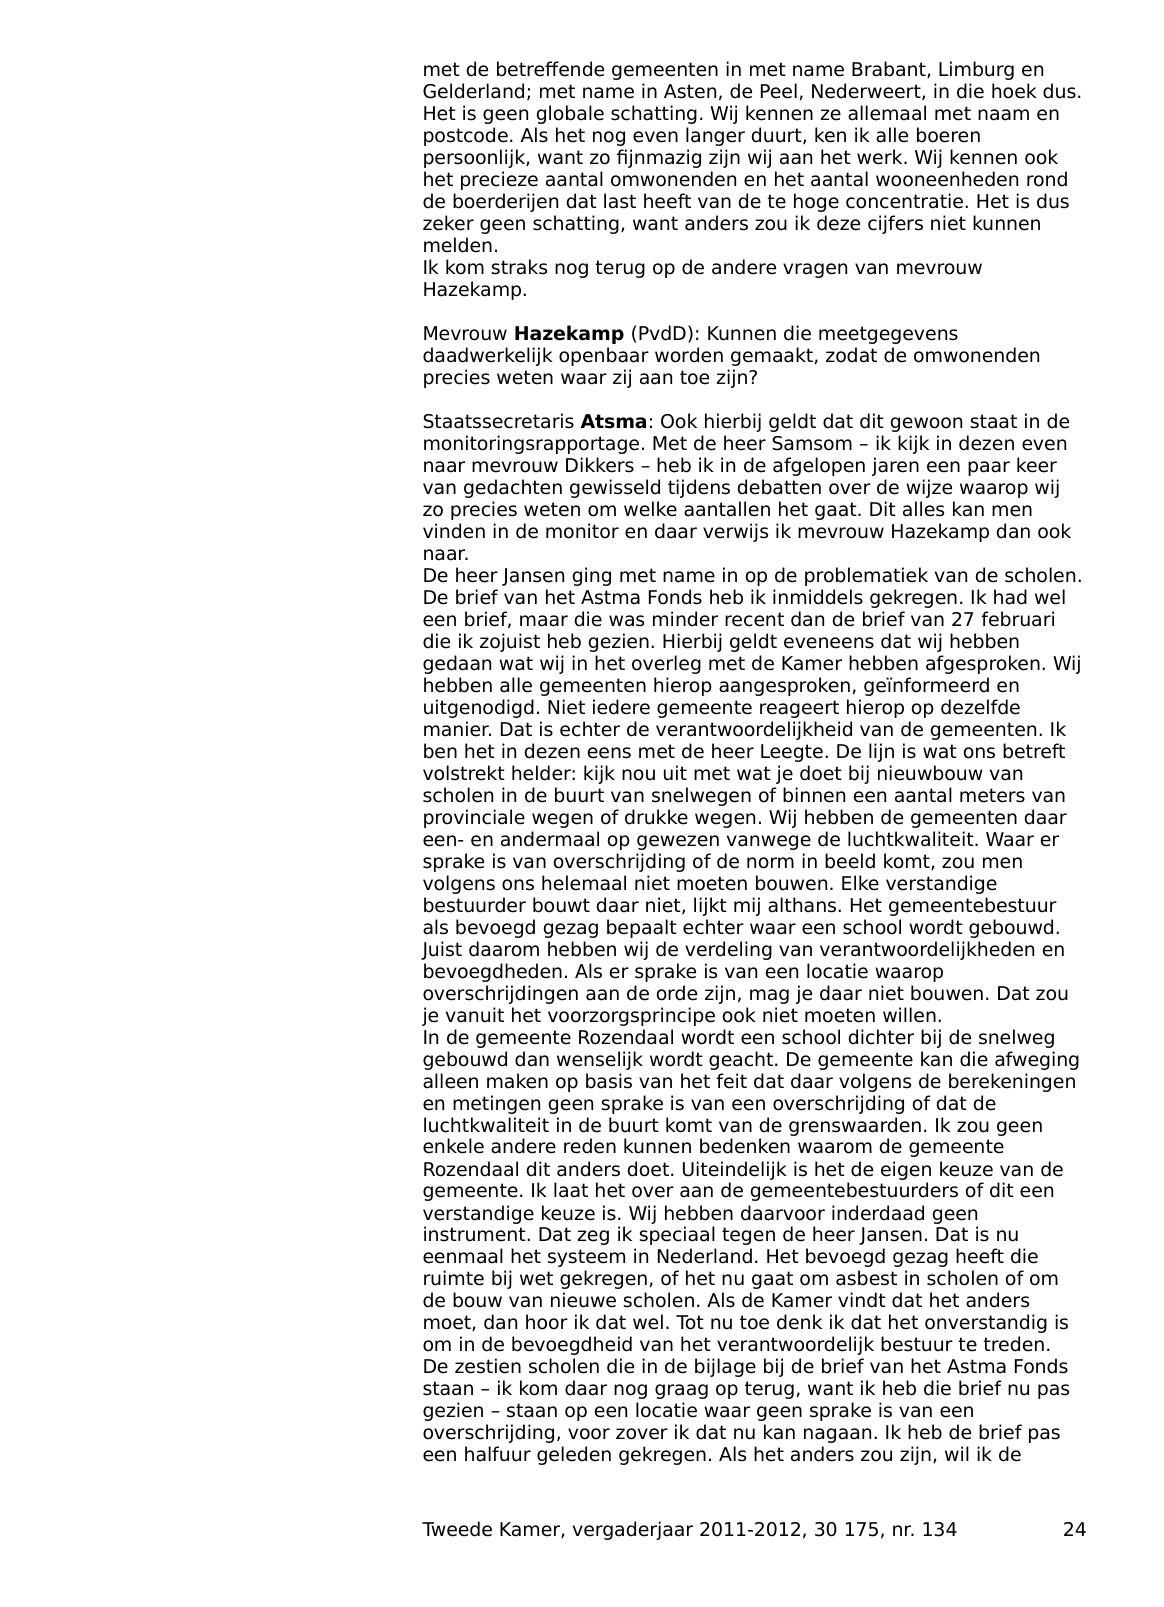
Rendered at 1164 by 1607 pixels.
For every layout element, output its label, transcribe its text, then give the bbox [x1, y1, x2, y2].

text Staatssecretaris Atsma: Ook hierbij geldt dat dit gewoon staat in de monitoringsrapportage. Met de heer Samsom – ik kijk in dezen even naar mevrouw Dikkers – heb ik in de afgelopen jaren een paar keer van gedachten gewisseld tijdens debatten over de wijze waarop wij zo precies weten om welke aantallen het gaat. Dit alles kan men vinden in de monitor en daar verwijs ik mevrouw Hazekamp dan ook naar. [422, 411, 1087, 565]
text In de gemeente Rozendaal wordt een school dichter bij de snelweg gebouwd dan wenselijk wordt geacht. De gemeente kan die afweging alleen maken op basis van het feit dat daar volgens de berekeningen en metingen geen sprake is van een overschrijding of dat de luchtkwaliteit in de buurt komt van de grenswaarden. Ik zou geen enkele andere reden kunnen bedenken waarom de gemeente Rozendaal dit anders doet. Uiteindelijk is het de eigen keuze van de gemeente. Ik laat het over aan de gemeentebestuurders of dit een verstandige keuze is. Wij hebben daarvoor inderdaad geen instrument. Dat zeg ik speciaal tegen de heer Jansen. Dat is nu eenmaal het systeem in Nederland. Het bevoegd gezag heeft die ruimte bij wet gekregen, of het nu gaat om asbest in scholen of om de bouw van nieuwe scholen. Als de Kamer vindt dat het anders moet, dan hoor ik dat wel. Tot nu toe denk ik dat het onverstandig is om in de bevoegdheid van het verantwoordelijk bestuur te treden. [422, 1027, 1087, 1356]
text De heer Jansen ging met name in op de problematiek van de scholen. De brief van het Astma Fonds heb ik inmiddels gekregen. Ik had wel een brief, maar die was minder recent dan de brief van 27 februari die ik zojuist heb gezien. Hierbij geldt eveneens dat wij hebben gedaan wat wij in het overleg met de Kamer hebben afgesproken. Wij hebben alle gemeenten hierop aangesproken, geïnformeerd en uitgenodigd. Niet iedere gemeente reageert hierop op dezelfde manier. Dat is echter de verantwoordelijkheid van de gemeenten. Ik ben het in dezen eens met de heer Leegte. De lijn is wat ons betreft volstrekt helder: kijk nou uit met wat je doet bij nieuwbouw van scholen in de buurt van snelwegen of binnen een aantal meters van provinciale wegen of drukke wegen. Wij hebben de gemeenten daar een- en andermaal op gewezen vanwege de luchtkwaliteit. Waar er sprake is van overschrijding of de norm in beeld komt, zou men volgens ons helemaal niet moeten bouwen. Elke verstandige bestuurder bouwt daar niet, lijkt mij althans. Het gemeentebestuur als bevoegd gezag bepaalt echter waar een school wordt gebouwd. Juist daarom hebben wij de verdeling van verantwoordelijkheden en bevoegdheden. Als er sprake is van een locatie waarop overschrijdingen aan de orde zijn, mag je daar niet bouwen. Dat zou je vanuit het voorzorgsprincipe ook niet moeten willen. [422, 565, 1087, 1027]
text Ik kom straks nog terug op de andere vragen van mevrouw Hazekamp. [422, 257, 1087, 301]
text Mevrouw Hazekamp (PvdD): Kunnen die meetgegevens daadwerkelijk openbaar worden gemaakt, zodat de omwonenden precies weten waar zij aan toe zijn? [422, 323, 1087, 389]
text De zestien scholen die in de bijlage bij de brief van het Astma Fonds staan – ik kom daar nog graag op terug, want ik heb die brief nu pas gezien – staan op een locatie waar geen sprake is van een overschrijding, voor zover ik dat nu kan nagaan. Ik heb de brief pas een halfuur geleden gekregen. Als het anders zou zijn, wil ik de [422, 1356, 1087, 1466]
text met de betreffende gemeenten in met name Brabant, Limburg en Gelderland; met name in Asten, de Peel, Nederweert, in die hoek dus. Het is geen globale schatting. Wij kennen ze allemaal met naam en postcode. Als het nog even langer duurt, ken ik alle boeren persoonlijk, want zo fijnmazig zijn wij aan het werk. Wij kennen ook het precieze aantal omwonenden en het aantal wooneenheden rond de boerderijen dat last heeft van de te hoge concentratie. Het is dus zeker geen schatting, want anders zou ik deze cijfers niet kunnen melden. [422, 59, 1087, 257]
